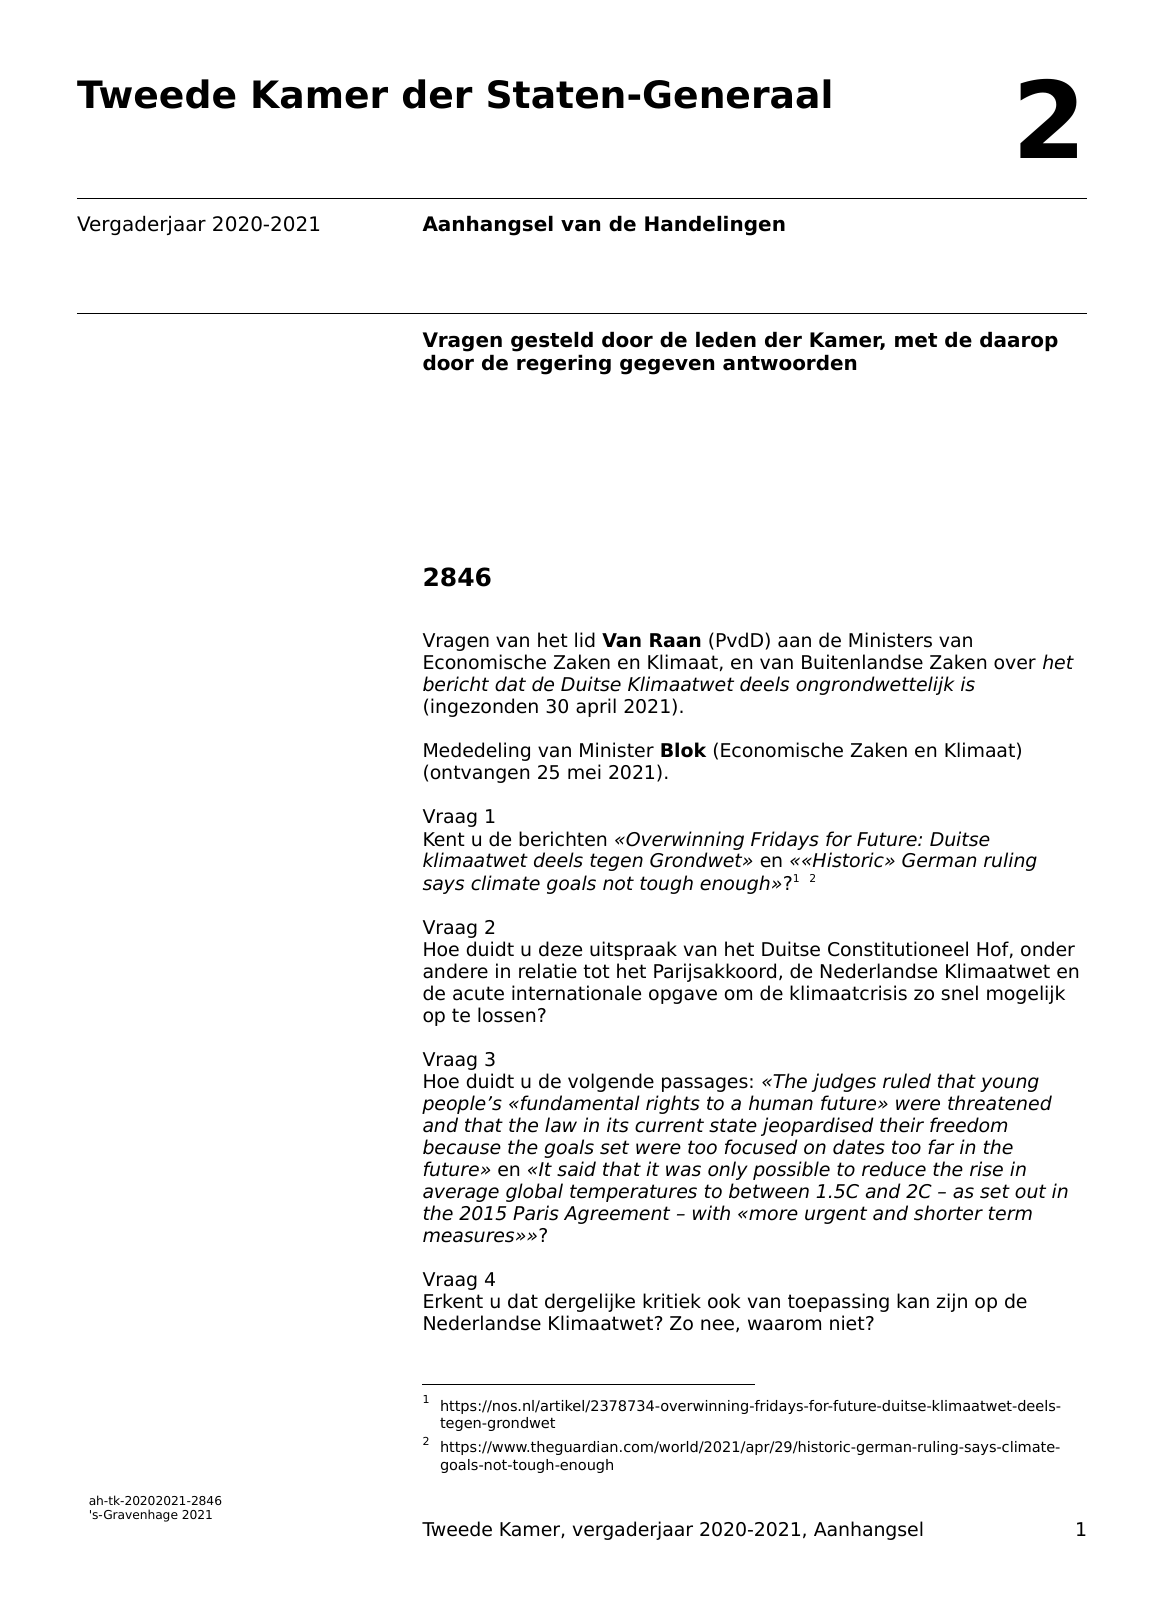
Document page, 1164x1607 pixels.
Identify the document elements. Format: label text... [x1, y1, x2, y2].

text Vragen van het lid Van Raan (PvdD) aan de Ministers van Economische Zaken en Klimaat, en van Buitenlandse Zaken over het bericht dat de Duitse Klimaatwet deels ongrondwettelijk is (ingezonden 30 april 2021). [422, 630, 1087, 718]
text ah-tk-20202021-2846 [88, 1494, 323, 1508]
table_header 2 [886, 59, 1087, 198]
table_cell Vergaderjaar 2020-2021 [77, 199, 422, 313]
text https://nos.nl/artikel/2378734-overwinning-fridays-for-future-duitse-klimaatwet-deels-tegen-grondwet [422, 1393, 1087, 1432]
table_cell Aanhangsel van de Handelingen [422, 199, 1087, 313]
text Erkent u dat dergelijke kritiek ook van toepassing kan zijn op de Nederlandse Klimaatwet? Zo nee, waarom niet? [422, 1291, 1087, 1334]
text Vraag 2 [422, 917, 1087, 938]
text Vraag 3 [422, 1049, 1087, 1071]
text Vraag 4 [422, 1269, 1087, 1291]
text 2846 [422, 563, 1087, 592]
text Kent u de berichten «Overwinning Fridays for Future: Duitse klimaatwet deels tegen Grondwet» en ««Historic» German ruling says climate goals not tough enough»? [422, 828, 1087, 894]
table_cell [77, 314, 422, 375]
text Hoe duidt u de volgende passages: «The judges ruled that young people’s «fundamental rights to a human future» were threatened and that the law in its current state jeopardised their freedom because the goals set were too focused on dates too far in the future» en «It said that it was only possible to reduce the rise in average global temperatures to between 1.5C and 2C – as set out in the 2015 Paris Agreement – with «more urgent and shorter term measures»»? [422, 1071, 1087, 1246]
text 's-Gravenhage 2021 [88, 1508, 323, 1522]
text Hoe duidt u deze uitspraak van het Duitse Constitutioneel Hof, onder andere in relatie tot het Parijsakkoord, de Nederlandse Klimaatwet en de acute internationale opgave om de klimaatcrisis zo snel mogelijk op te lossen? [422, 938, 1087, 1026]
text https://www.theguardian.com/world/2021/apr/29/historic-german-ruling-says-climate-goals-not-tough-enough [422, 1435, 1087, 1474]
text Vraag 1 [422, 806, 1087, 828]
table_header Tweede Kamer der Staten-Generaal [77, 59, 886, 198]
text Mededeling van Minister Blok (Economische Zaken en Klimaat) (ontvangen 25 mei 2021). [422, 740, 1087, 784]
table_cell Vragen gesteld door de leden der Kamer, met de daarop door de regering gegeven antwoorden [422, 314, 1087, 375]
